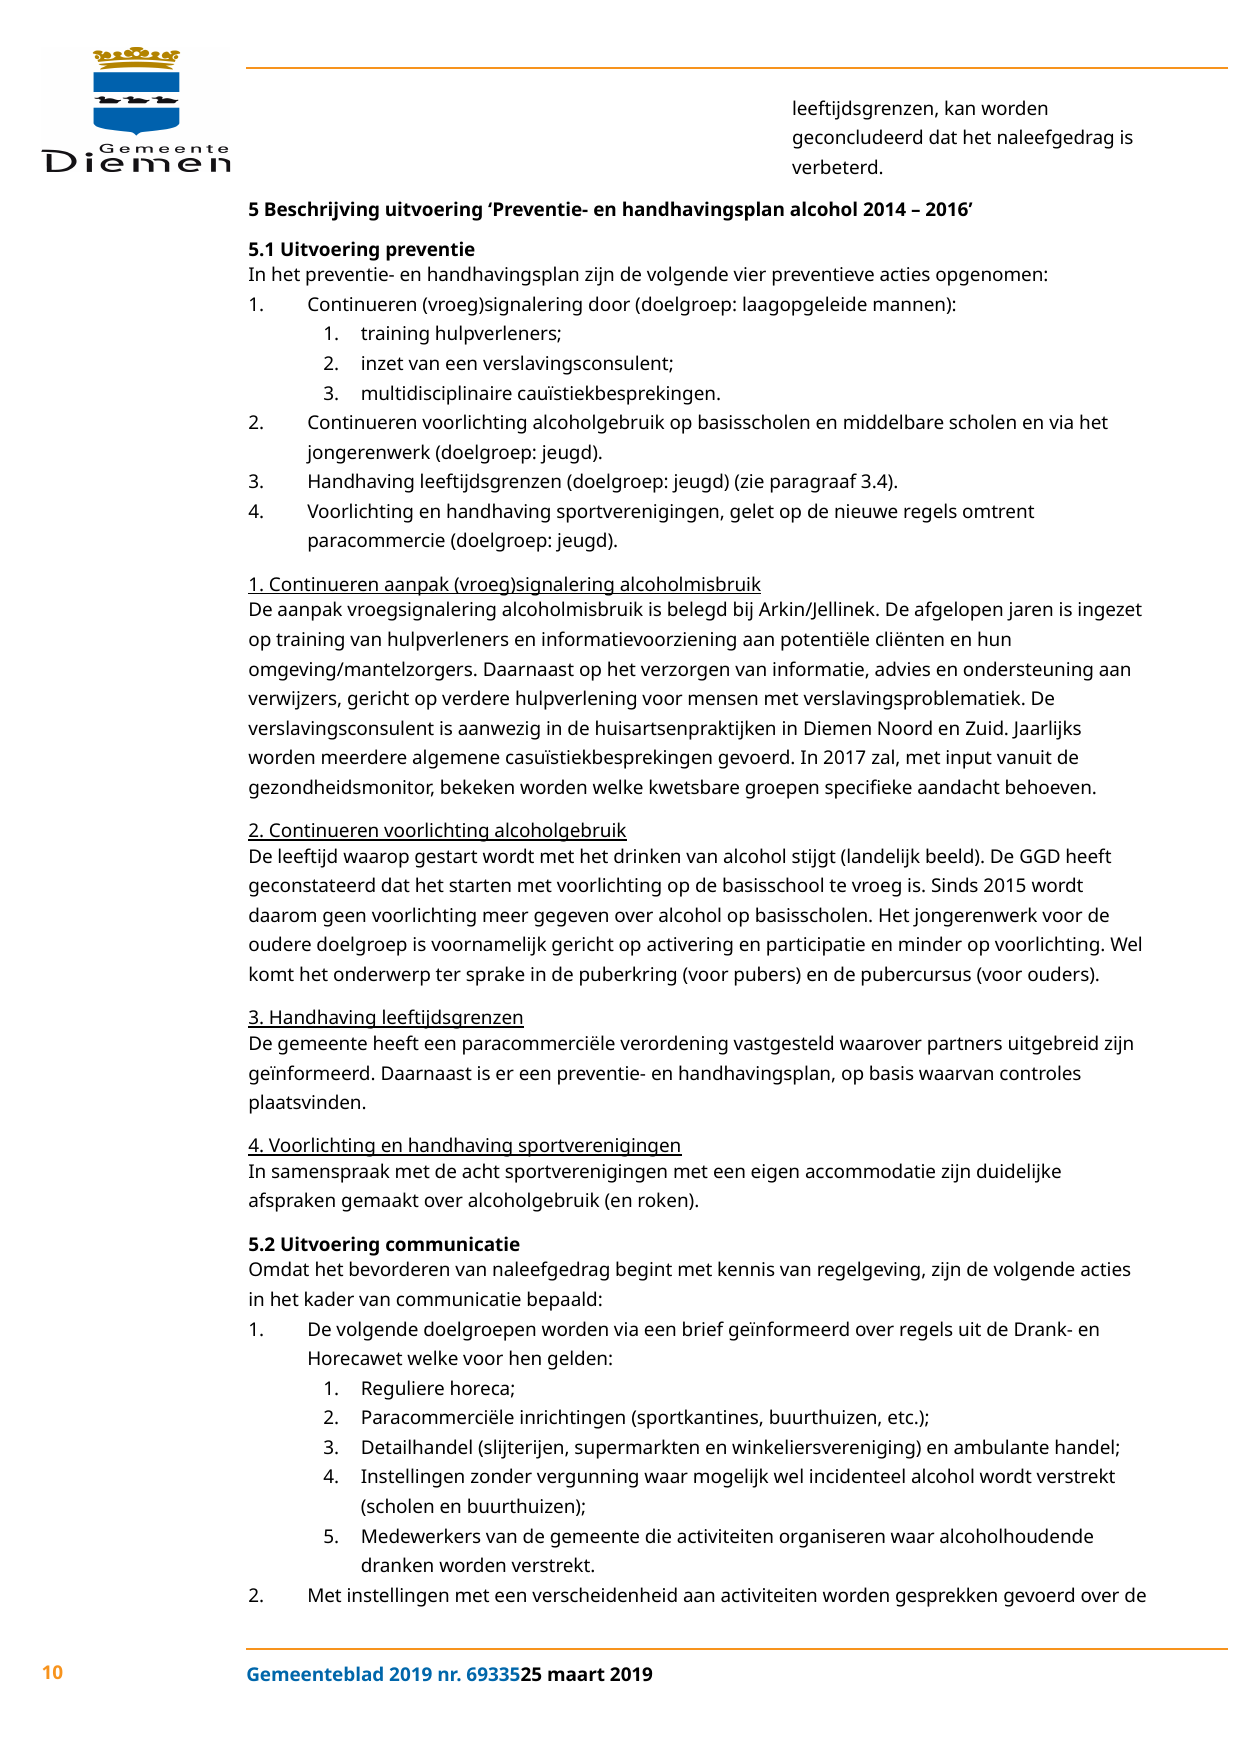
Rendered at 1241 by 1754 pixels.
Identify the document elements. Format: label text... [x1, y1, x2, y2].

text De leeftijd waarop gestart wordt met het drinken van alcohol stijgt (landelijk beeld). De GGD heeft geconstateerd dat het starten met voorlichting op de basisschool te vroeg is. Sinds 2015 wordt daarom geen voorlichting meer gegeven over alcohol op basisscholen. Het jongerenwerk voor de oudere doelgroep is voornamelijk gericht op activering en participatie en minder op voorlichting. Wel komt het onderwerp ter sprake in de puberkring (voor pubers) en de pubercursus (voor ouders). [248, 843, 1152, 987]
list Continueren voorlichting alcoholgebruik op basisscholen en middelbare scholen en via het jongerenwerk (doelgroep: jeugd). [248, 409, 1152, 465]
list Met instellingen met een verscheidenheid aan activiteiten worden gesprekken gevoerd over de [248, 1582, 1152, 1608]
text 5 Beschrijving uitvoering ‘Preventie- en handhavingsplan alcohol 2014 – 2016’ [248, 196, 1152, 222]
list Voorlichting en handhaving sportverenigingen, gelet op de nieuwe regels omtrent paracommercie (doelgroep: jeugd). [248, 498, 1152, 553]
text De aanpak vroegsignalering alcoholmisbruik is belegd bij Arkin/Jellinek. De afgelopen jaren is ingezet op training van hulpverleners en informatievoorziening aan potentiële cliënten en hun omgeving/mantelzorgers. Daarnaast op het verzorgen van informatie, advies en ondersteuning aan verwijzers, gericht op verdere hulpverlening voor mensen met verslavingsproblematiek. De verslavingsconsulent is aanwezig in de huisartsenpraktijken in Diemen Noord en Zuid. Jaarlijks worden meerdere algemene casuïstiekbesprekingen gevoerd. In 2017 zal, met input vanuit de gezondheidsmonitor, bekeken worden welke kwetsbare groepen specifieke aandacht behoeven. [248, 597, 1152, 800]
list inzet van een verslavingsconsulent; [323, 350, 1152, 376]
table_cell [608, 95, 792, 180]
list training hulpverleners; [323, 321, 1152, 346]
list De volgende doelgroepen worden via een brief geïnformeerd over regels uit de Drank- en Horecawet welke voor hen gelden: [248, 1316, 1152, 1371]
text Omdat het bevorderen van naleefgedrag begint met kennis van regelgeving, zijn de volgende acties in het kader van communicatie bepaald: [248, 1257, 1152, 1312]
text De gemeente heeft een paracommerciële verordening vastgesteld waarover partners uitgebreid zijn geïnformeerd. Daarnaast is er een preventie- en handhavingsplan, op basis waarvan controles plaatsvinden. [248, 1030, 1152, 1115]
text 3. Handhaving leeftijdsgrenzen [248, 1004, 1152, 1030]
list Reguliere horeca; [323, 1375, 1152, 1401]
table_cell leeftijdsgrenzen, kan worden geconcludeerd dat het naleefgedrag is verbeterd. [792, 95, 1152, 180]
text 1. Continueren aanpak (vroeg)signalering alcoholmisbruik [248, 571, 1152, 597]
list multidisciplinaire cauïstiekbesprekingen. [323, 380, 1152, 406]
table_cell [248, 95, 608, 180]
list Detailhandel (slijterijen, supermarkten en winkeliersvereniging) en ambulante handel; [323, 1434, 1152, 1460]
text In het preventie- en handhavingsplan zijn de volgende vier preventieve acties opgenomen: [248, 261, 1152, 287]
text 5.1 Uitvoering preventie [248, 236, 1152, 261]
text 2. Continueren voorlichting alcoholgebruik [248, 817, 1152, 843]
text 5.2 Uitvoering communicatie [248, 1231, 1152, 1257]
text In samenspraak met de acht sportverenigingen met een eigen accommodatie zijn duidelijke afspraken gemaakt over alcoholgebruik (en roken). [248, 1158, 1152, 1213]
list Paracommerciële inrichtingen (sportkantines, buurthuizen, etc.); [323, 1404, 1152, 1430]
list Handhaving leeftijdsgrenzen (doelgroep: jeugd) (zie paragraaf 3.4). [248, 468, 1152, 494]
text 4. Voorlichting en handhaving sportverenigingen [248, 1132, 1152, 1158]
list Medewerkers van de gemeente die activiteiten organiseren waar alcoholhoudende dranken worden verstrekt. [323, 1523, 1152, 1578]
picture [41, 47, 231, 172]
list Instellingen zonder vergunning waar mogelijk wel incidenteel alcohol wordt verstrekt (scholen en buurthuizen); [323, 1464, 1152, 1519]
list Continueren (vroeg)signalering door (doelgroep: laagopgeleide mannen): [248, 291, 1152, 317]
